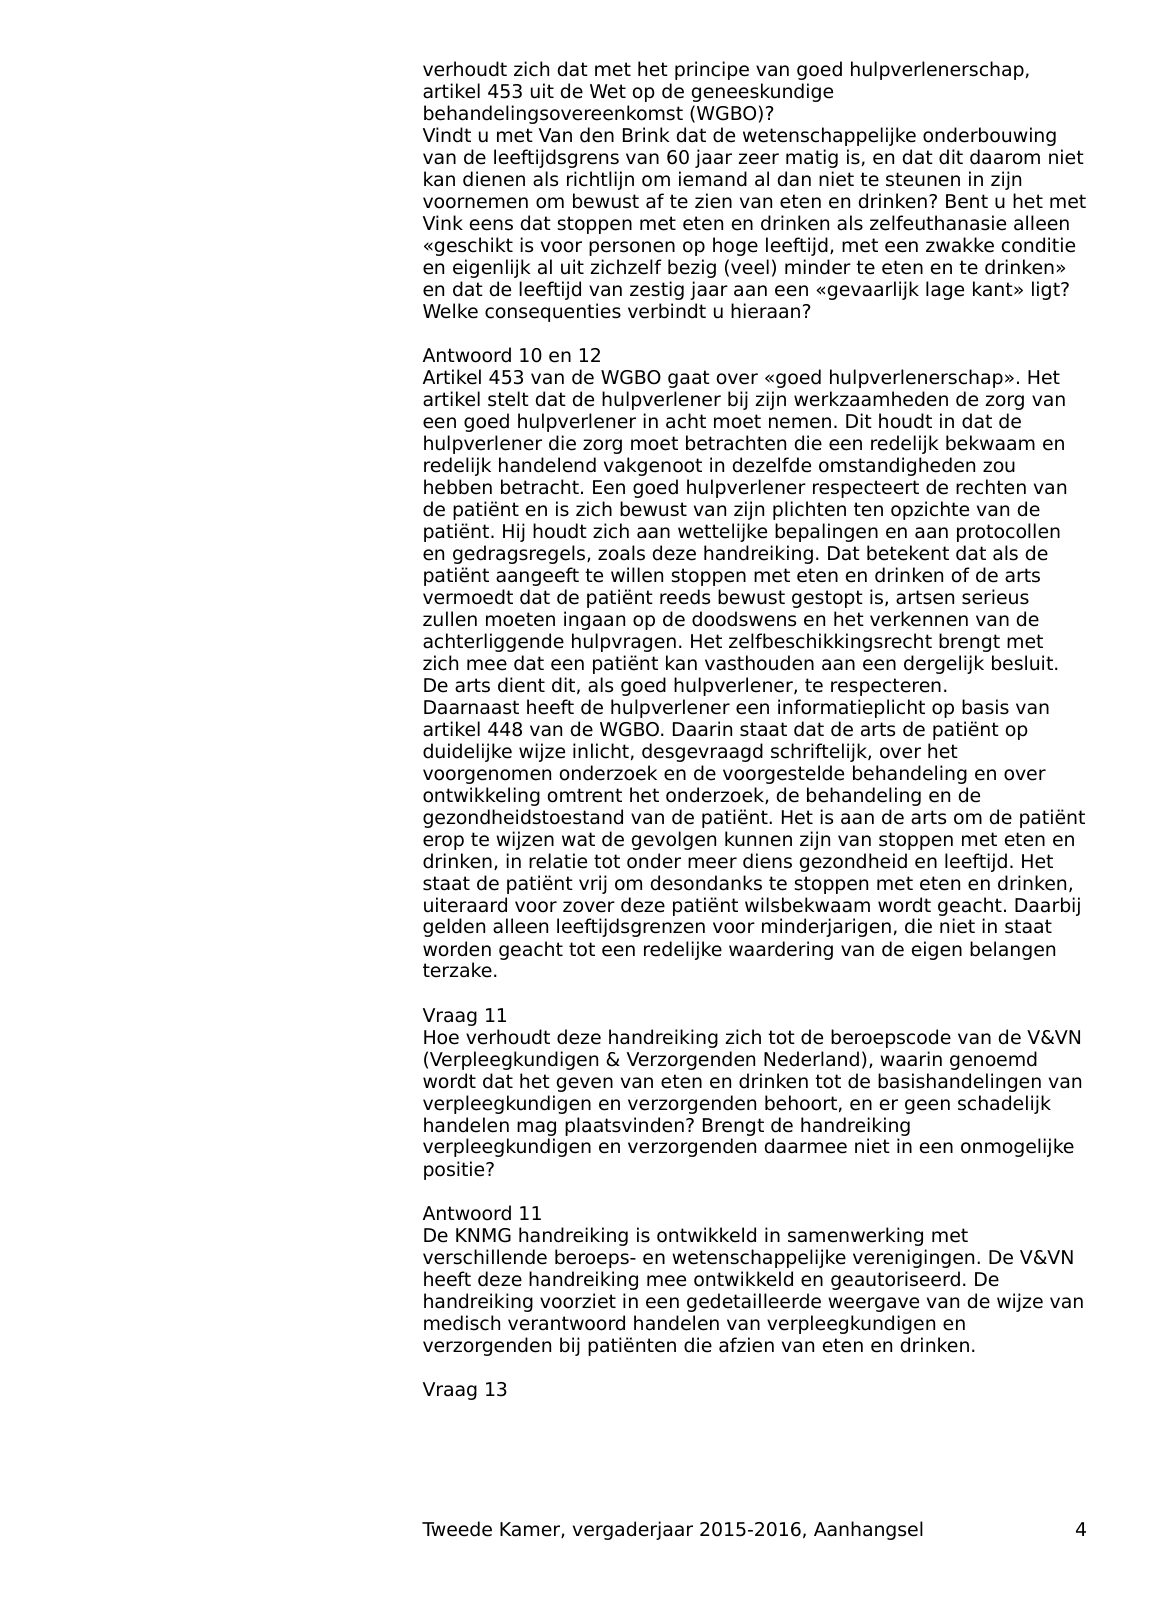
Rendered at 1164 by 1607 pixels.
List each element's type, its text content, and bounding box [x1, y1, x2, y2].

text De KNMG handreiking is ontwikkeld in samenwerking met verschillende beroeps- en wetenschappelijke verenigingen. De V&VN heeft deze handreiking mee ontwikkeld en geautoriseerd. De handreiking voorziet in een gedetailleerde weergave van de wijze van medisch verantwoord handelen van verpleegkundigen en verzorgenden bij patiënten die afzien van eten en drinken. [422, 1224, 1087, 1356]
text Daarnaast heeft de hulpverlener een informatieplicht op basis van artikel 448 van de WGBO. Daarin staat dat de arts de patiënt op duidelijke wijze inlicht, desgevraagd schriftelijk, over het voorgenomen onderzoek en de voorgestelde behandeling en over ontwikkeling omtrent het onderzoek, de behandeling en de gezondheidstoestand van de patiënt. Het is aan de arts om de patiënt erop te wijzen wat de gevolgen kunnen zijn van stoppen met eten en drinken, in relatie tot onder meer diens gezondheid en leeftijd. Het staat de patiënt vrij om desondanks te stoppen met eten en drinken, uiteraard voor zover deze patiënt wilsbekwaam wordt geacht. Daarbij gelden alleen leeftijdsgrenzen voor minderjarigen, die niet in staat worden geacht tot een redelijke waardering van de eigen belangen terzake. [422, 697, 1087, 982]
text Vraag 11 [422, 1004, 1087, 1027]
text Antwoord 10 en 12 [422, 345, 1087, 367]
text Vraag 13 [422, 1379, 1087, 1401]
text Vindt u met Van den Brink dat de wetenschappelijke onderbouwing van de leeftijdsgrens van 60 jaar zeer matig is, en dat dit daarom niet kan dienen als richtlijn om iemand al dan niet te steunen in zijn voornemen om bewust af te zien van eten en drinken? Bent u het met Vink eens dat stoppen met eten en drinken als zelfeuthanasie alleen «geschikt is voor personen op hoge leeftijd, met een zwakke conditie en eigenlijk al uit zichzelf bezig (veel) minder te eten en te drinken» en dat de leeftijd van zestig jaar aan een «gevaarlijk lage kant» ligt? Welke consequenties verbindt u hieraan? [422, 125, 1087, 323]
text Hoe verhoudt deze handreiking zich tot de beroepscode van de V&VN (Verpleegkundigen & Verzorgenden Nederland), waarin genoemd wordt dat het geven van eten en drinken tot de basishandelingen van verpleegkundigen en verzorgenden behoort, en er geen schadelijk handelen mag plaatsvinden? Brengt de handreiking verpleegkundigen en verzorgenden daarmee niet in een onmogelijke positie? [422, 1027, 1087, 1180]
text verhoudt zich dat met het principe van goed hulpverlenerschap, artikel 453 uit de Wet op de geneeskundige behandelingsovereenkomst (WGBO)? [422, 59, 1087, 125]
text Antwoord 11 [422, 1203, 1087, 1224]
text Artikel 453 van de WGBO gaat over «goed hulpverlenerschap». Het artikel stelt dat de hulpverlener bij zijn werkzaamheden de zorg van een goed hulpverlener in acht moet nemen. Dit houdt in dat de hulpverlener die zorg moet betrachten die een redelijk bekwaam en redelijk handelend vakgenoot in dezelfde omstandigheden zou hebben betracht. Een goed hulpverlener respecteert de rechten van de patiënt en is zich bewust van zijn plichten ten opzichte van de patiënt. Hij houdt zich aan wettelijke bepalingen en aan protocollen en gedragsregels, zoals deze handreiking. Dat betekent dat als de patiënt aangeeft te willen stoppen met eten en drinken of de arts vermoedt dat de patiënt reeds bewust gestopt is, artsen serieus zullen moeten ingaan op de doodswens en het verkennen van de achterliggende hulpvragen. Het zelfbeschikkingsrecht brengt met zich mee dat een patiënt kan vasthouden aan een dergelijk besluit. De arts dient dit, als goed hulpverlener, te respecteren. [422, 367, 1087, 697]
